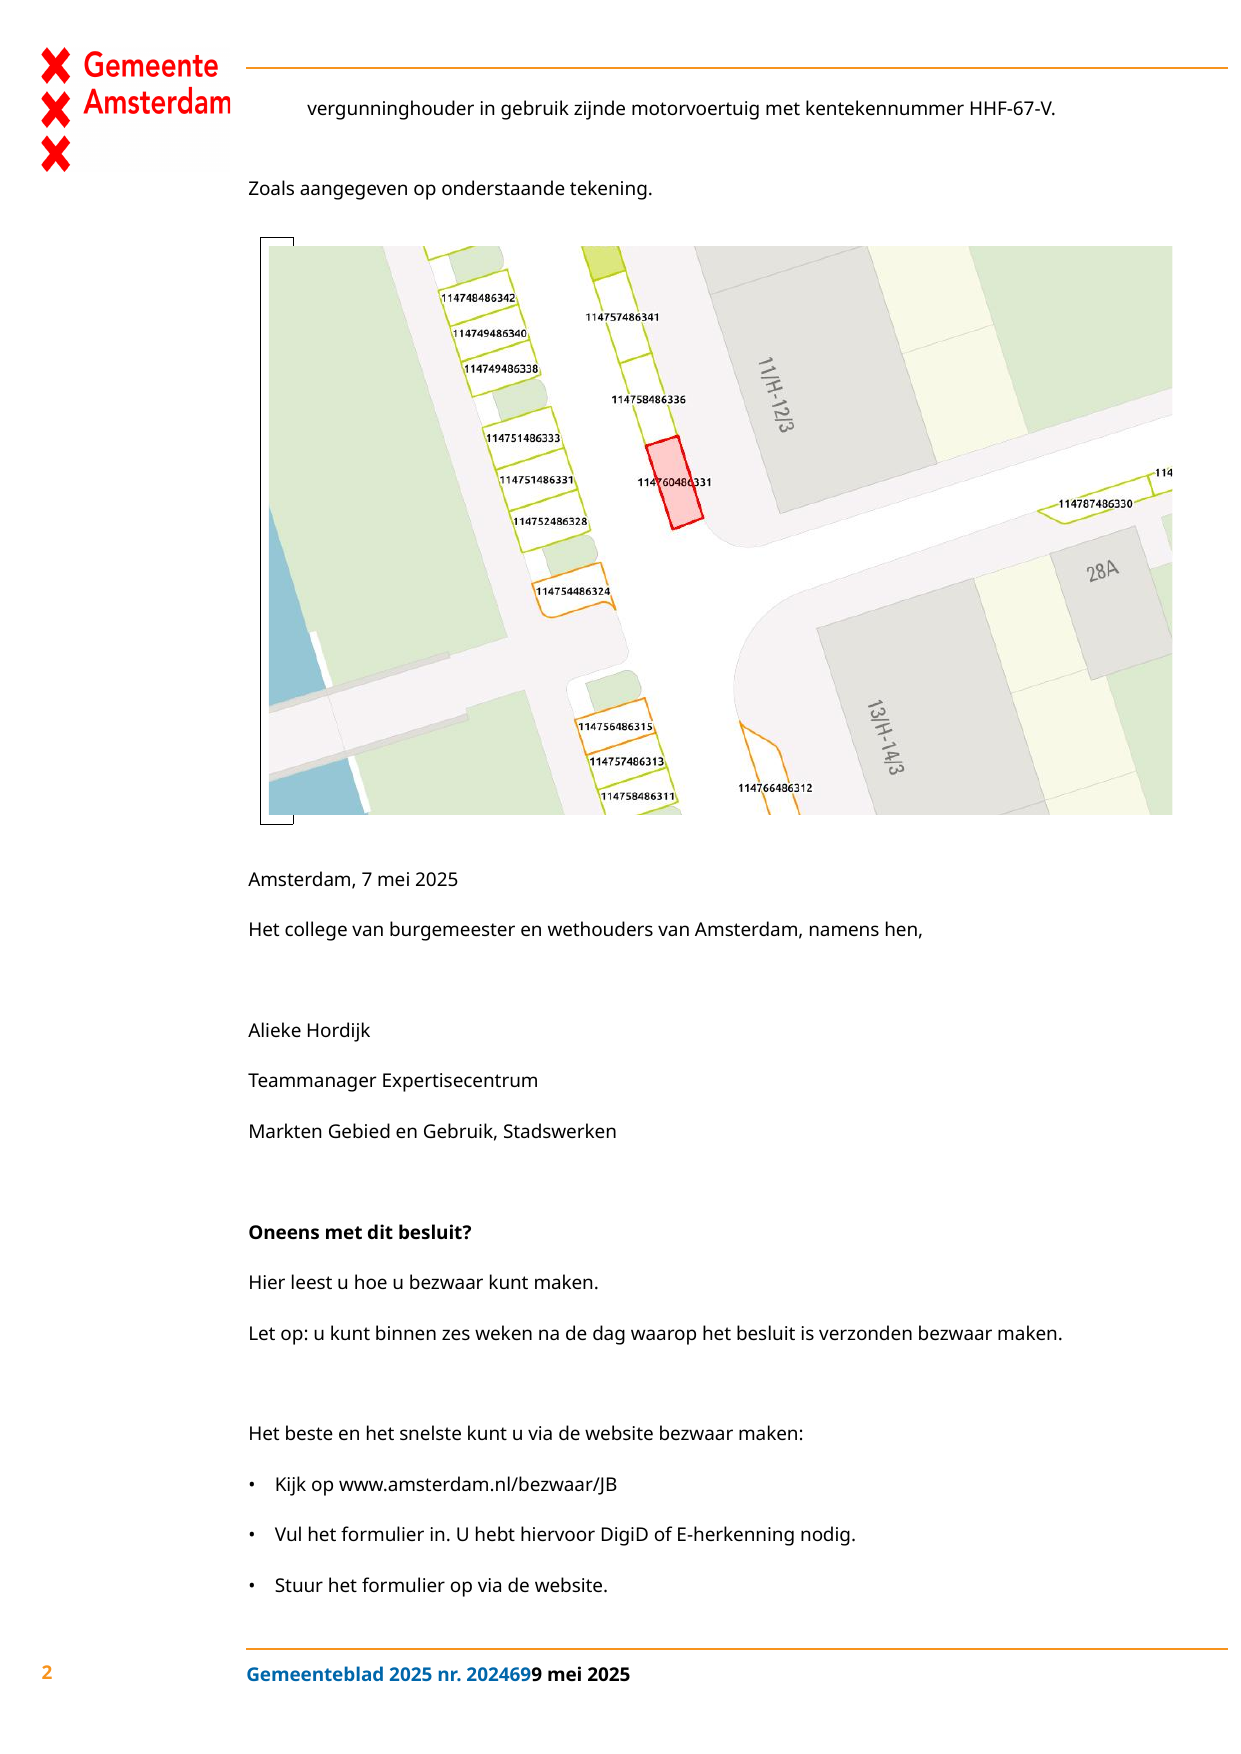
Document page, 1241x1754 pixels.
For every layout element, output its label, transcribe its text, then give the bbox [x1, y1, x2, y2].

text Hier leest u hoe u bezwaar kunt maken. [248, 1269, 1152, 1295]
text Markten Gebied en Gebruik, Stadswerken [248, 1118, 1152, 1144]
list vergunninghouder in gebruik zijnde motorvoertuig met kentekennummer HHF-67-V. [248, 95, 1152, 121]
picture [41, 47, 231, 172]
text Amsterdam, 7 mei 2025 [248, 866, 1152, 892]
picture [268, 246, 1173, 815]
text Teammanager Expertisecentrum [248, 1068, 1152, 1093]
text • Vul het formulier in. U hebt hiervoor DigiD of E-herkenning nodig. [248, 1521, 1152, 1547]
text Het beste en het snelste kunt u via de website bezwaar maken: [248, 1421, 1152, 1446]
text Let op: u kunt binnen zes weken na de dag waarop het besluit is verzonden bezwaar maken. [248, 1320, 1152, 1346]
text Zoals aangegeven op onderstaande tekening. [248, 175, 1152, 201]
text Oneens met dit besluit? [248, 1219, 1152, 1245]
text • Kijk op www.amsterdam.nl/bezwaar/JB [248, 1471, 1152, 1497]
text Het college van burgemeester en wethouders van Amsterdam, namens hen, [248, 916, 1152, 942]
text • Stuur het formulier op via de website. [248, 1572, 1152, 1598]
text Alieke Hordijk [248, 1017, 1152, 1043]
